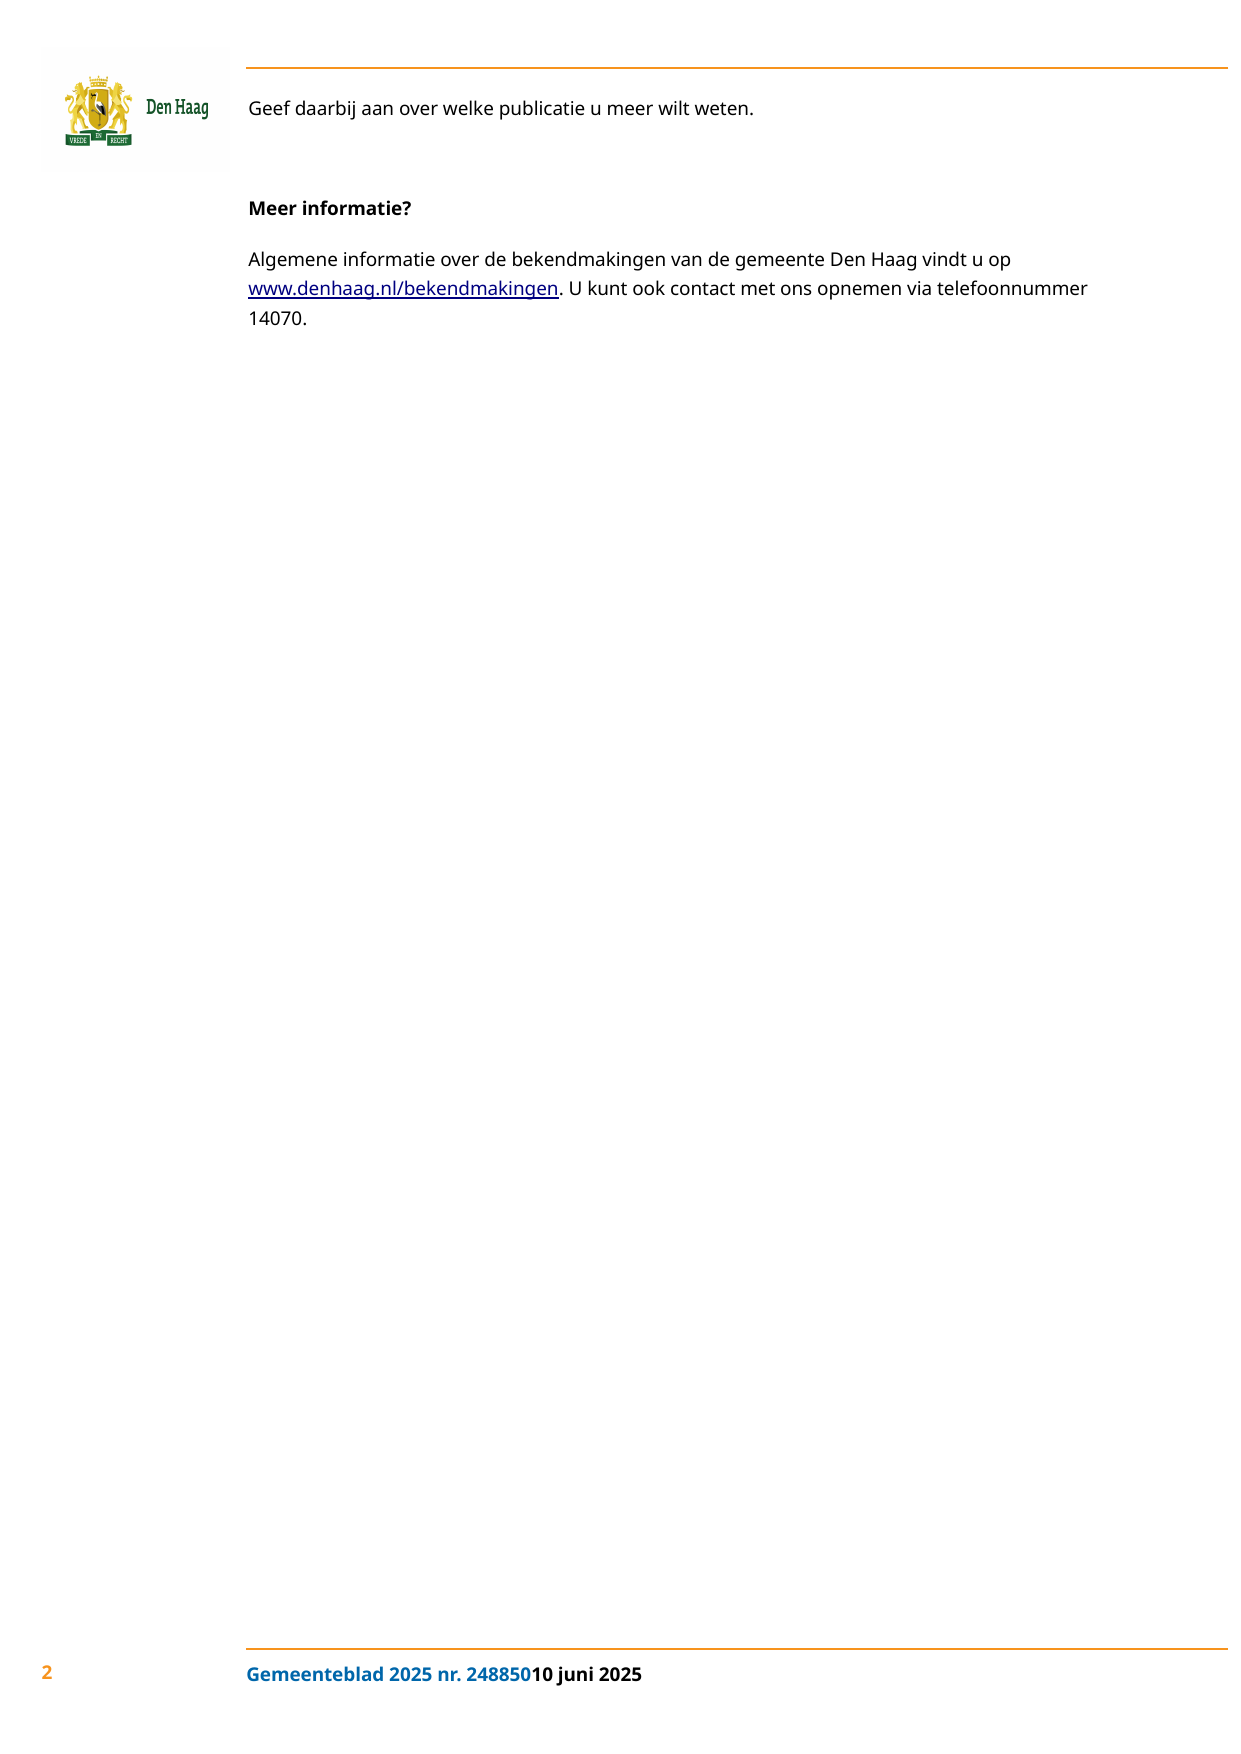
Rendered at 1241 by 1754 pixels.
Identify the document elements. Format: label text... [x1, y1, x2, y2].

text Geef daarbij aan over welke publicatie u meer wilt weten. [248, 95, 1152, 121]
text Algemene informatie over de bekendmakingen van de gemeente Den Haag vindt u op www.denhaag.nl/bekendmakingen. U kunt ook contact met ons opnemen via telefoonnummer 14070. [248, 246, 1152, 331]
picture [41, 47, 231, 172]
text Meer informatie? [248, 196, 1152, 221]
